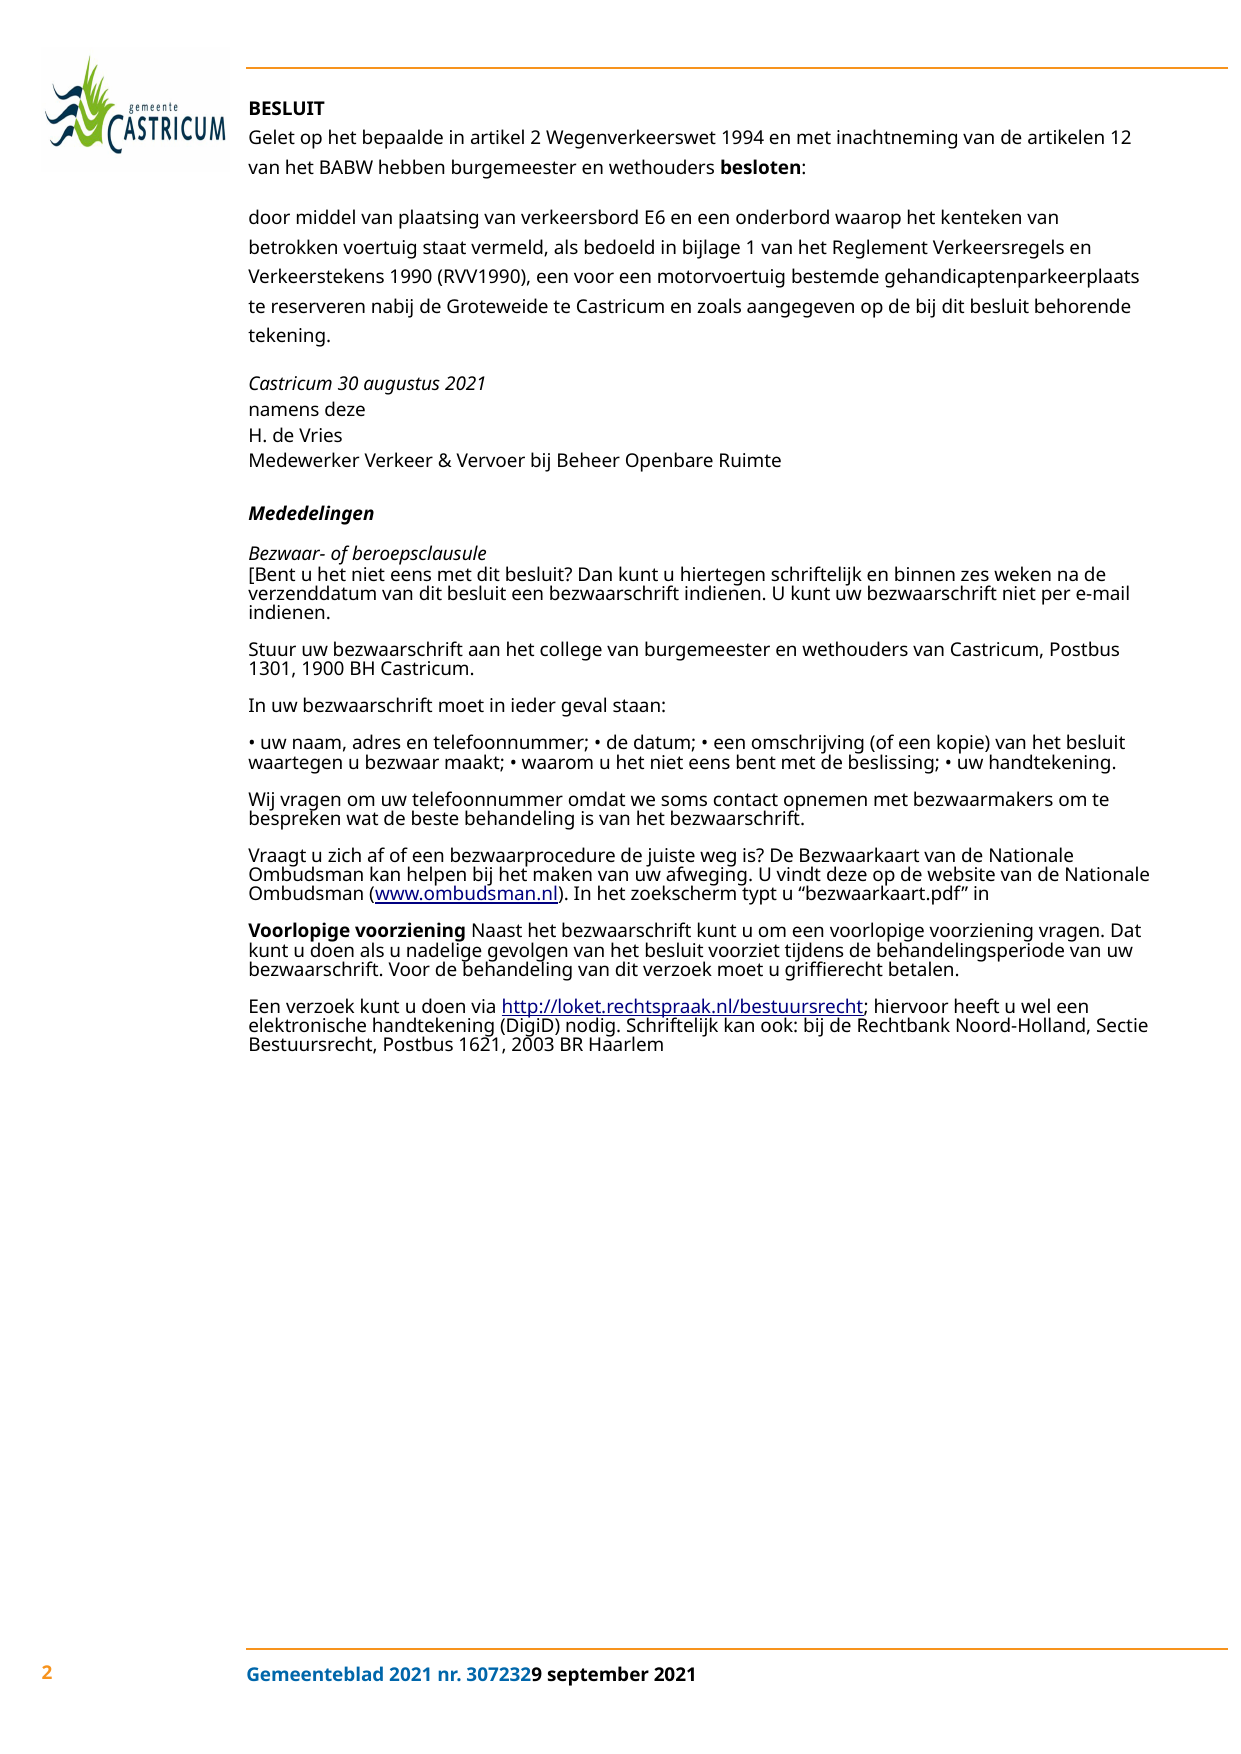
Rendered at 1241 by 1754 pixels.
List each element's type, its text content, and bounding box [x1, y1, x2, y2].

text Gelet op het bepaalde in artikel 2 Wegenverkeerswet 1994 en met inachtneming van de artikelen 12 van het BABW hebben burgemeester en wethouders besloten: [248, 124, 1152, 180]
text Bezwaar- of beroepsclausule [248, 540, 1152, 566]
text Mededelingen [248, 501, 1152, 526]
text namens deze [248, 396, 1152, 422]
text H. de Vries [248, 422, 1152, 448]
text BESLUIT [248, 95, 1152, 121]
text Stuur uw bezwaarschrift aan het college van burgemeester en wethouders van Castricum, Postbus 1301, 1900 BH Castricum. [248, 641, 1152, 680]
text Vraagt u zich af of een bezwaarprocedure de juiste weg is? De Bezwaarkaart van de Nationale Ombudsman kan helpen bij het maken van uw afweging. U vindt deze op de website van de Nationale Ombudsman (www.ombudsman.nl). In het zoekscherm typt u “bezwaarkaart.pdf” in [248, 847, 1152, 905]
text Castricum 30 augustus 2021 [248, 371, 1152, 396]
text • uw naam, adres en telefoonnummer; • de datum; • een omschrijving (of een kopie) van het besluit waartegen u bezwaar maakt; • waarom u het niet eens bent met de beslissing; • uw handtekening. [248, 734, 1152, 773]
text In uw bezwaarschrift moet in ieder geval staan: [248, 697, 1152, 717]
picture [41, 47, 231, 172]
text [Bent u het niet eens met dit besluit? Dan kunt u hiertegen schriftelijk en binnen zes weken na de verzenddatum van dit besluit een bezwaarschrift indienen. U kunt uw bezwaarschrift niet per e-mail indienen. [248, 566, 1152, 623]
text Medewerker Verkeer & Vervoer bij Beheer Openbare Ruimte [248, 448, 1152, 473]
text Wij vragen om uw telefoonnummer omdat we soms contact opnemen met bezwaarmakers om te bespreken wat de beste behandeling is van het bezwaarschrift. [248, 791, 1152, 829]
text door middel van plaatsing van verkeersbord E6 en een onderbord waarop het kenteken van betrokken voertuig staat vermeld, als bedoeld in bijlage 1 van het Reglement Verkeersregels en Verkeerstekens 1990 (RVV1990), een voor een motorvoertuig bestemde gehandicaptenparkeerplaats te reserveren nabij de Groteweide te Castricum en zoals aangegeven op de bij dit besluit behorende tekening. [248, 204, 1152, 348]
text Een verzoek kunt u doen via http://loket.rechtspraak.nl/bestuursrecht; hiervoor heeft u wel een elektronische handtekening (DigiD) nodig. Schriftelijk kan ook: bij de Rechtbank Noord-Holland, Sectie Bestuursrecht, Postbus 1621, 2003 BR Haarlem [248, 998, 1152, 1056]
text Voorlopige voorziening Naast het bezwaarschrift kunt u om een voorlopige voorziening vragen. Dat kunt u doen als u nadelige gevolgen van het besluit voorziet tijdens de behandelingsperiode van uw bezwaarschrift. Voor de behandeling van dit verzoek moet u griffierecht betalen. [248, 922, 1152, 980]
